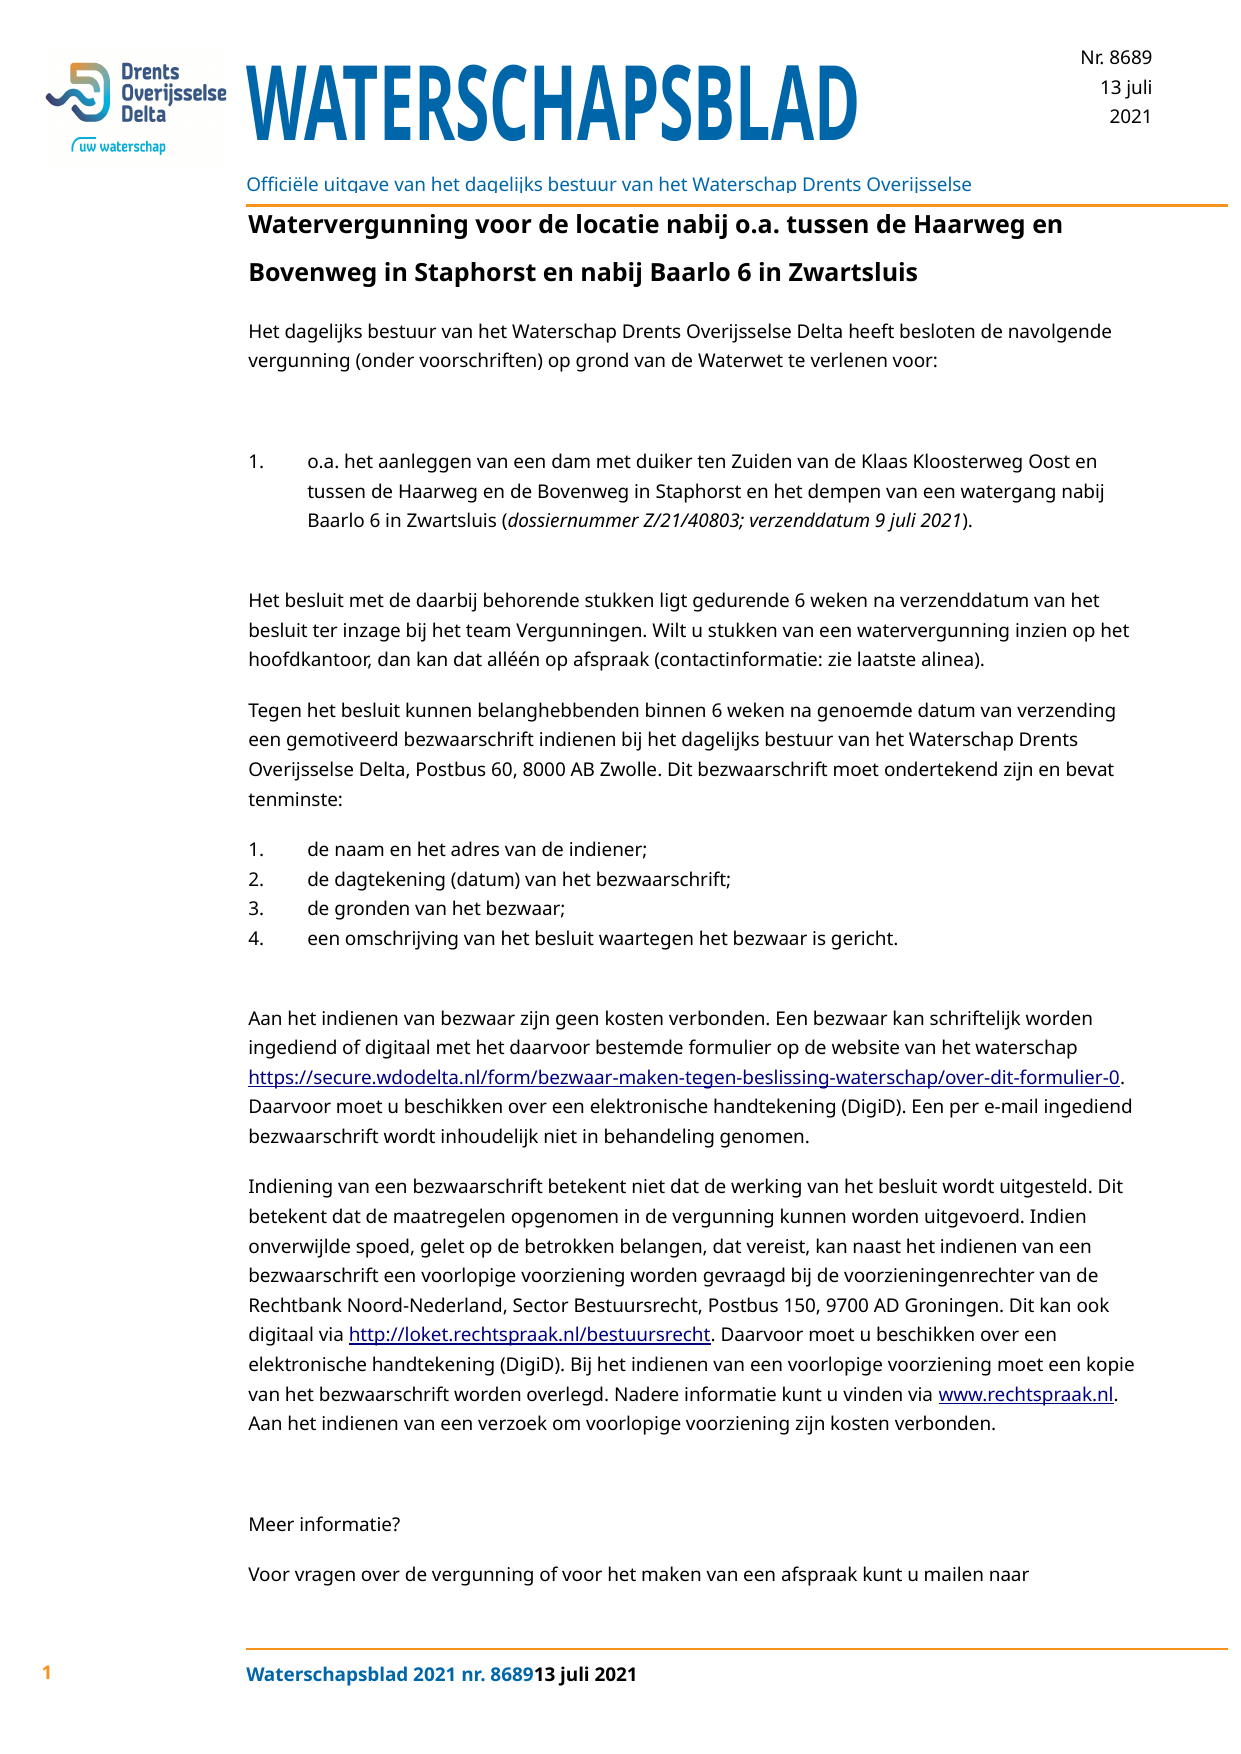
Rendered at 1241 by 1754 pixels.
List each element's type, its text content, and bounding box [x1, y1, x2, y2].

list o.a. het aanleggen van een dam met duiker ten Zuiden van de Klaas Kloosterweg Oost en tussen de Haarweg en de Bovenweg in Staphorst en het dempen van een watergang nabij Baarlo 6 in Zwartsluis (dossiernummer Z/21/40803; verzenddatum 9 juli 2021). [248, 448, 1152, 533]
text Het besluit met de daarbij behorende stukken ligt gedurende 6 weken na verzenddatum van het besluit ter inzage bij het team Vergunningen. Wilt u stukken van een watervergunning inzien op het hoofdkantoor, dan kan dat alléén op afspraak (contactinformatie: zie laatste alinea). [248, 587, 1152, 672]
picture [41, 47, 231, 172]
list een omschrijving van het besluit waartegen het bezwaar is gericht. [248, 925, 1152, 951]
text Indiening van een bezwaarschrift betekent niet dat de werking van het besluit wordt uitgesteld. Dit betekent dat de maatregelen opgenomen in de vergunning kunnen worden uitgevoerd. Indien onverwijlde spoed, gelet op de betrokken belangen, dat vereist, kan naast het indienen van een bezwaarschrift een voorlopige voorziening worden gevraagd bij de voorzieningenrechter van de Rechtbank Noord-Nederland, Sector Bestuursrecht, Postbus 150, 9700 AD Groningen. Dit kan ook digitaal via http://loket.rechtspraak.nl/bestuursrecht. Daarvoor moet u beschikken over een elektronische handtekening (DigiD). Bij het indienen van een voorlopige voorziening moet een kopie van het bezwaarschrift worden overlegd. Nadere informatie kunt u vinden via www.rechtspraak.nl. Aan het indienen van een verzoek om voorlopige voorziening zijn kosten verbonden. [248, 1174, 1152, 1436]
text Watervergunning voor de locatie nabij o.a. tussen de Haarweg en Bovenweg in Staphorst en nabij Baarlo 6 in Zwartsluis [248, 207, 1152, 288]
list de naam en het adres van de indiener; [248, 836, 1152, 862]
list de gronden van het bezwaar; [248, 895, 1152, 921]
text Het dagelijks bestuur van het Waterschap Drents Overijsselse Delta heeft besloten de navolgende vergunning (onder voorschriften) op grond van de Waterwet te verlenen voor: [248, 318, 1152, 373]
text Tegen het besluit kunnen belanghebbenden binnen 6 weken na genoemde datum van verzending een gemotiveerd bezwaarschrift indienen bij het dagelijks bestuur van het Waterschap Drents Overijsselse Delta, Postbus 60, 8000 AB Zwolle. Dit bezwaarschrift moet ondertekend zijn en bevat tenminste: [248, 697, 1152, 812]
text Aan het indienen van bezwaar zijn geen kosten verbonden. Een bezwaar kan schriftelijk worden ingediend of digitaal met het daarvoor bestemde formulier op de website van het waterschap https://secure.wdodelta.nl/form/bezwaar-maken-tegen-beslissing-waterschap/over-dit-formulier-0. Daarvoor moet u beschikken over een elektronische handtekening (DigiD). Een per e-mail ingediend bezwaarschrift wordt inhoudelijk niet in behandeling genomen. [248, 1005, 1152, 1149]
list de dagtekening (datum) van het bezwaarschrift; [248, 866, 1152, 892]
text Meer informatie? [248, 1511, 1152, 1537]
text Voor vragen over de vergunning of voor het maken van een afspraak kunt u mailen naar [248, 1562, 1152, 1587]
